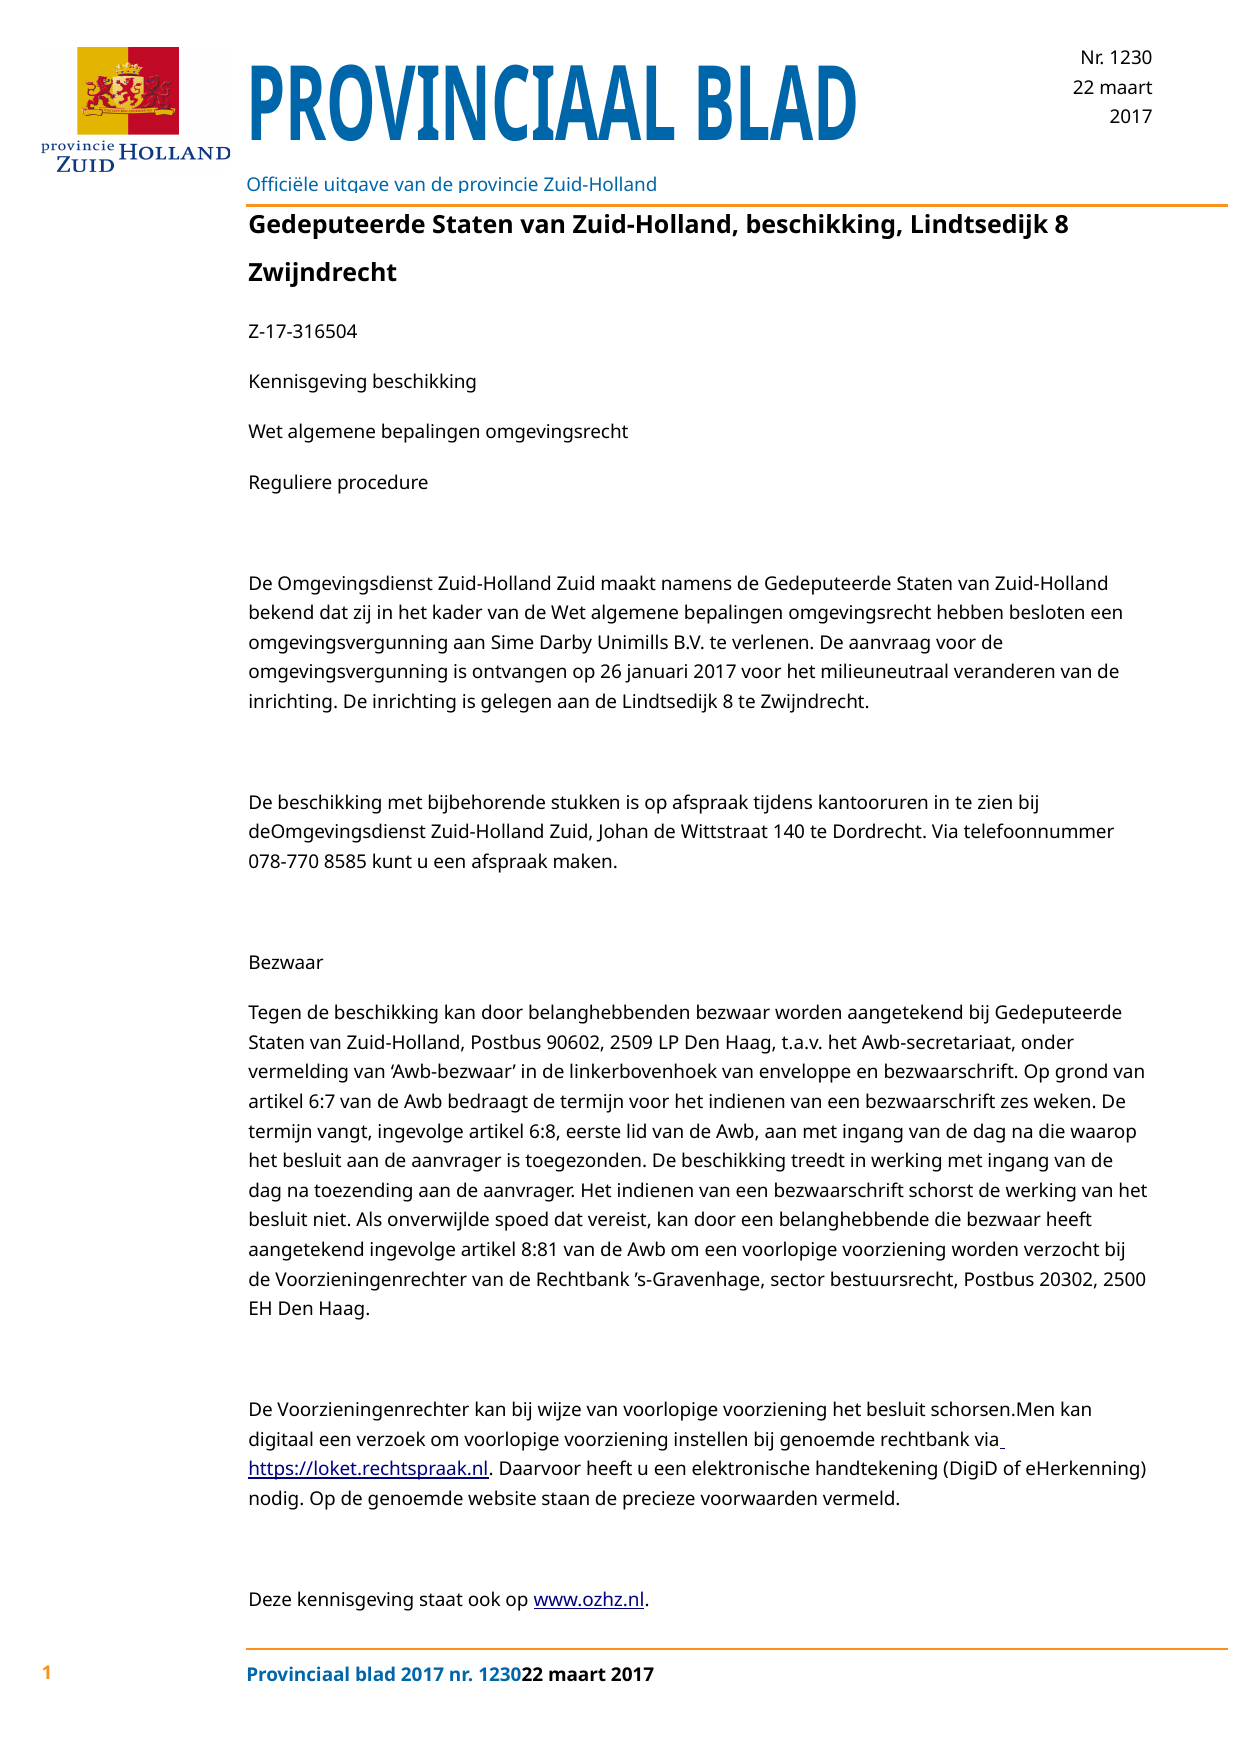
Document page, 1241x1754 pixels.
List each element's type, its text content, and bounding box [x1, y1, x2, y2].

text Tegen de beschikking kan door belanghebbenden bezwaar worden aangetekend bij Gedeputeerde Staten van Zuid-Holland, Postbus 90602, 2509 LP Den Haag, t.a.v. het Awb-secretariaat, onder vermelding van ‘Awb-bezwaar’ in de linkerbovenhoek van enveloppe en bezwaarschrift. Op grond van artikel 6:7 van de Awb bedraagt de termijn voor het indienen van een bezwaarschrift zes weken. De termijn vangt, ingevolge artikel 6:8, eerste lid van de Awb, aan met ingang van de dag na die waarop het besluit aan de aanvrager is toegezonden. De beschikking treedt in werking met ingang van de dag na toezending aan de aanvrager. Het indienen van een bezwaarschrift schorst de werking van het besluit niet. Als onverwijlde spoed dat vereist, kan door een belanghebbende die bezwaar heeft aangetekend ingevolge artikel 8:81 van de Awb om een voorlopige voorziening worden verzocht bij de Voorzieningenrechter van de Rechtbank ’s-Gravenhage, sector bestuursrecht, Postbus 20302, 2500 EH Den Haag. [248, 999, 1152, 1321]
text De Omgevingsdienst Zuid-Holland Zuid maakt namens de Gedeputeerde Staten van Zuid-Holland bekend dat zij in het kader van de Wet algemene bepalingen omgevingsrecht hebben besloten een omgevingsvergunning aan Sime Darby Unimills B.V. te verlenen. De aanvraag voor de omgevingsvergunning is ontvangen op 26 januari 2017 voor het milieuneutraal veranderen van de inrichting. De inrichting is gelegen aan de Lindtsedijk 8 te Zwijndrecht. [248, 570, 1152, 714]
picture [41, 47, 231, 172]
text Z-17-316504 [248, 318, 1152, 344]
text De Voorzieningenrechter kan bij wijze van voorlopige voorziening het besluit schorsen.Men kan digitaal een verzoek om voorlopige voorziening instellen bij genoemde rechtbank via https://loket.rechtspraak.nl. Daarvoor heeft u een elektronische handtekening (DigiD of eHerkenning) nodig. Op de genoemde website staan de precieze voorwaarden vermeld. [248, 1396, 1152, 1511]
text Deze kennisgeving staat ook op www.ozhz.nl. [248, 1586, 1152, 1612]
text Reguliere procedure [248, 469, 1152, 495]
text Wet algemene bepalingen omgevingsrecht [248, 419, 1152, 444]
text Gedeputeerde Staten van Zuid-Holland, beschikking, Lindtsedijk 8 Zwijndrecht [248, 207, 1152, 288]
text Bezwaar [248, 949, 1152, 975]
text De beschikking met bijbehorende stukken is op afspraak tijdens kantooruren in te zien bij deOmgevingsdienst Zuid-Holland Zuid, Johan de Wittstraat 140 te Dordrecht. Via telefoonnummer 078-770 8585 kunt u een afspraak maken. [248, 789, 1152, 874]
text Kennisgeving beschikking [248, 368, 1152, 394]
